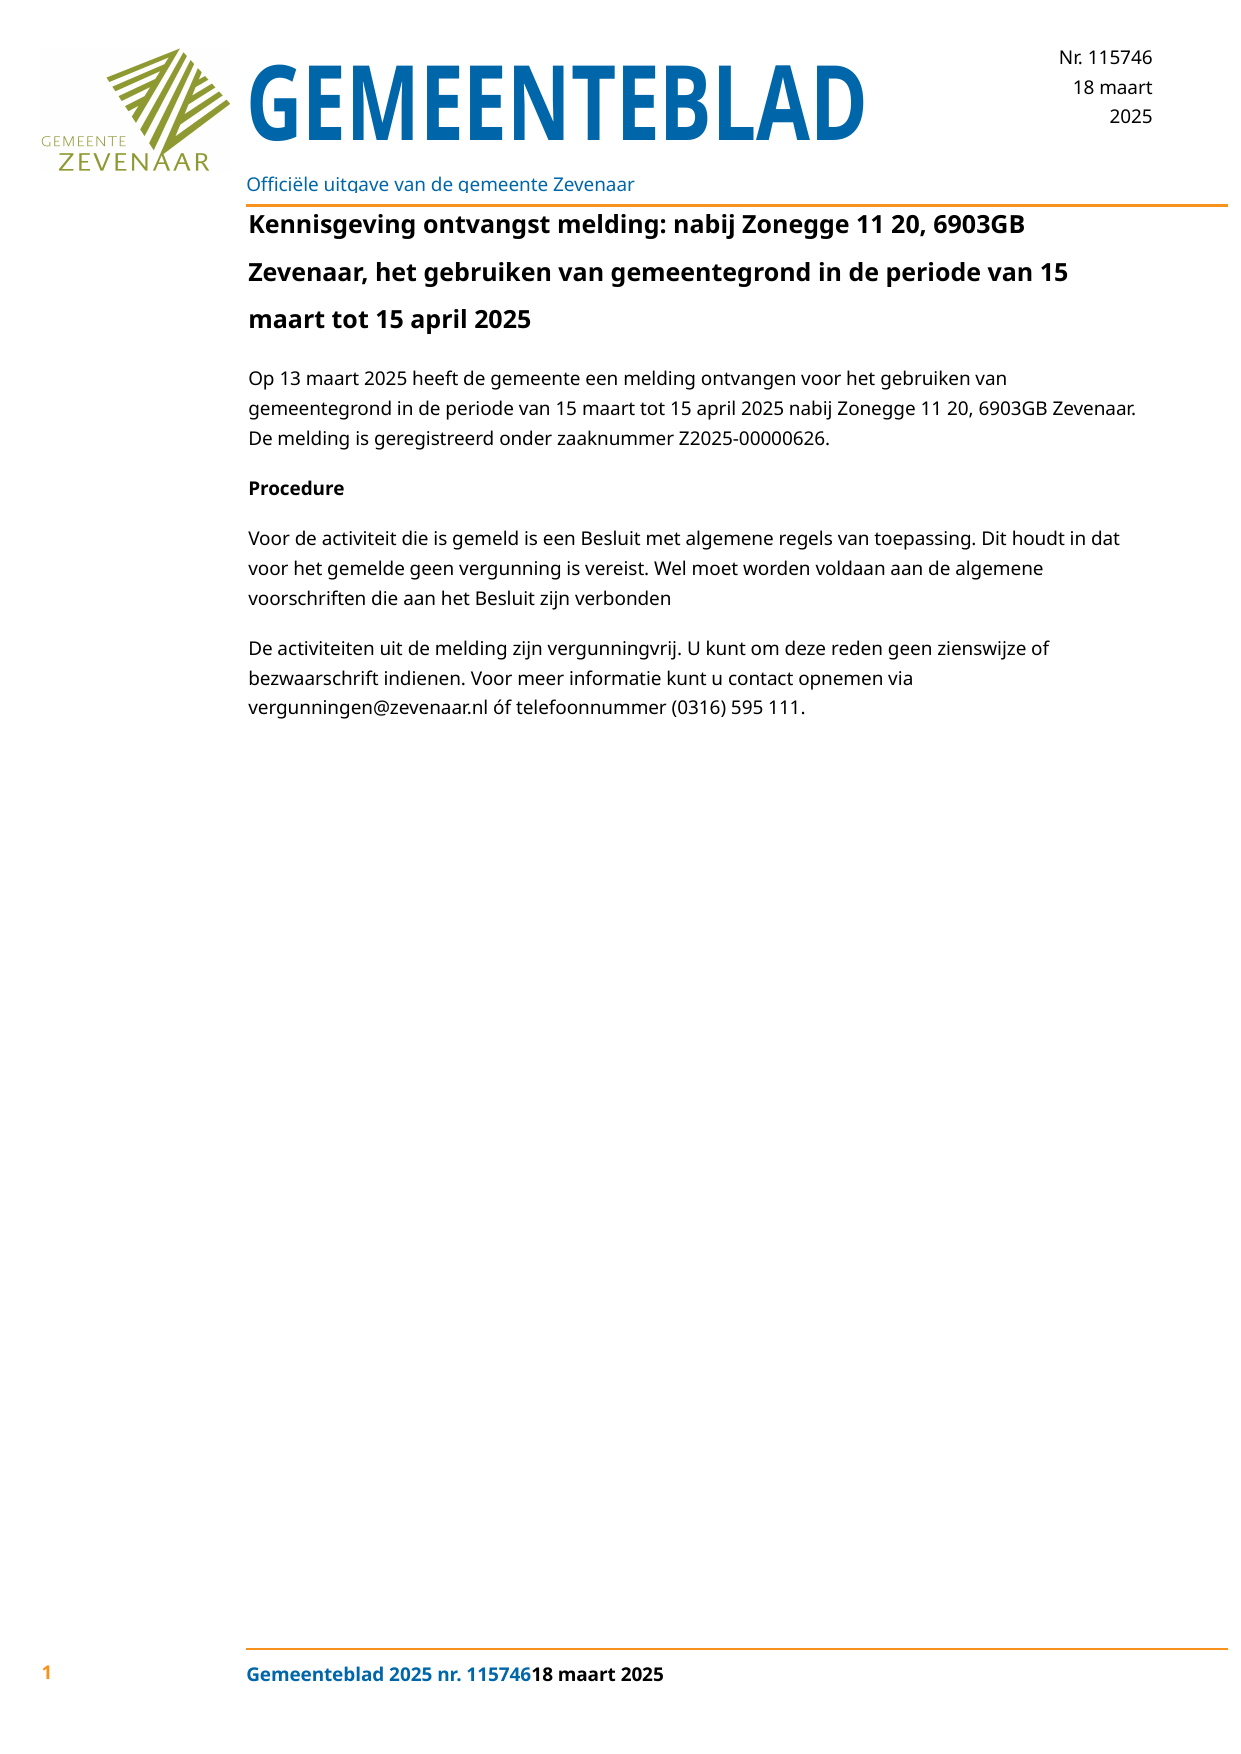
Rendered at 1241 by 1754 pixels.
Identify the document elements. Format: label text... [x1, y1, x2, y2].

text De activiteiten uit de melding zijn vergunningvrij. U kunt om deze reden geen zienswijze of bezwaarschrift indienen. Voor meer informatie kunt u contact opnemen via vergunningen@zevenaar.nl óf telefoonnummer (0316) 595 111. [248, 635, 1152, 720]
picture [41, 47, 231, 172]
text Kennisgeving ontvangst melding: nabij Zonegge 11 20, 6903GB Zevenaar, het gebruiken van gemeentegrond in de periode van 15 maart tot 15 april 2025 [248, 207, 1152, 336]
text Procedure [248, 475, 1152, 501]
text Voor de activiteit die is gemeld is een Besluit met algemene regels van toepassing. Dit houdt in dat voor het gemelde geen vergunning is vereist. Wel moet worden voldaan aan de algemene voorschriften die aan het Besluit zijn verbonden [248, 526, 1152, 610]
text Op 13 maart 2025 heeft de gemeente een melding ontvangen voor het gebruiken van gemeentegrond in de periode van 15 maart tot 15 april 2025 nabij Zonegge 11 20, 6903GB Zevenaar. De melding is geregistreerd onder zaaknummer Z2025-00000626. [248, 366, 1152, 450]
